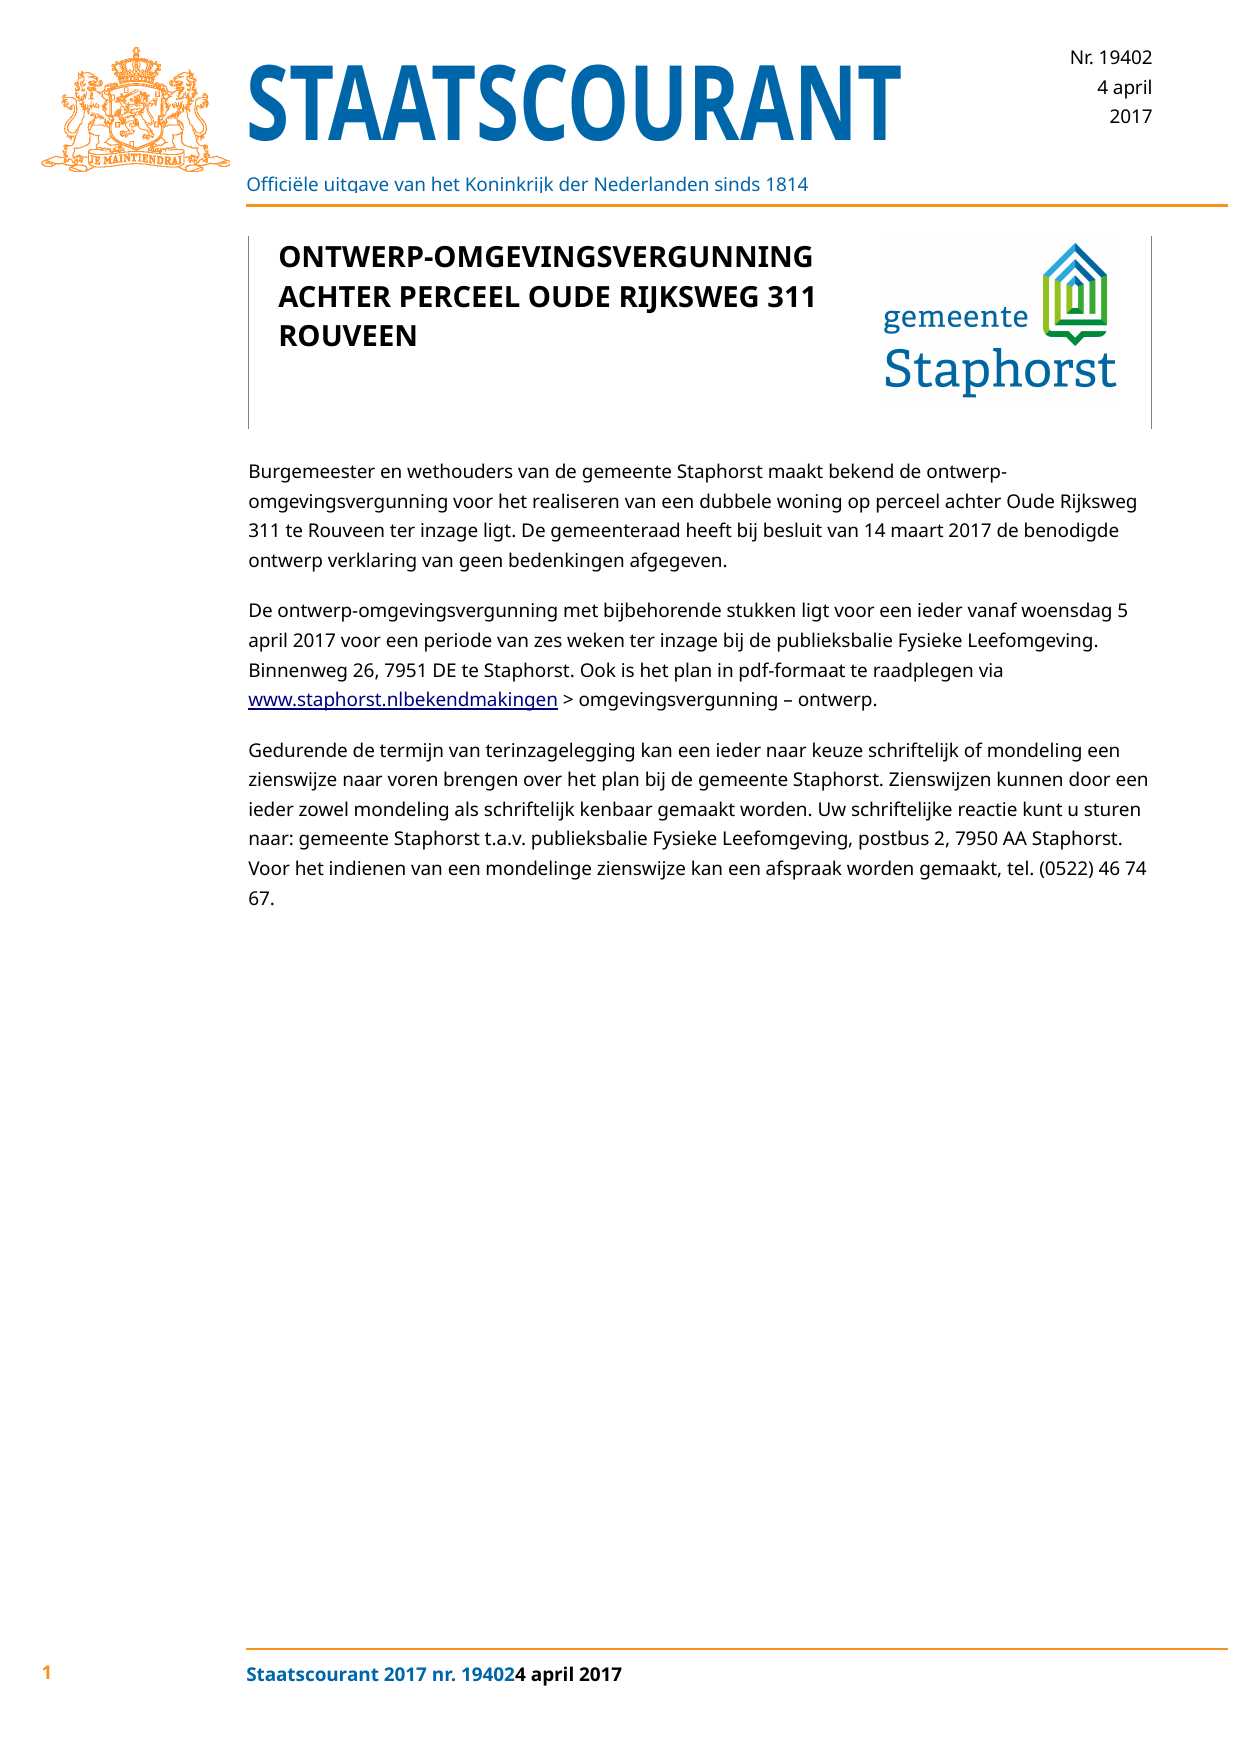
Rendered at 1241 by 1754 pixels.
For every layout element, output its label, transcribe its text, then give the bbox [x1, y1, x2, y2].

picture [41, 47, 231, 172]
text Burgemeester en wethouders van de gemeente Staphorst maakt bekend de ontwerp-omgevingsvergunning voor het realiseren van een dubbele woning op perceel achter Oude Rijksweg 311 te Rouveen ter inzage ligt. De gemeenteraad heeft bij besluit van 14 maart 2017 de benodigde ontwerp verklaring van geen bedenkingen afgegeven. [248, 458, 1152, 573]
picture [882, 236, 1119, 404]
table_header ONTWERP-OMGEVINGSVERGUNNING ACHTER PERCEEL OUDE RIJKSWEG 311 ROUVEEN [249, 236, 850, 429]
table_header [850, 236, 1151, 429]
text Gedurende de termijn van terinzagelegging kan een ieder naar keuze schriftelijk of mondeling een zienswijze naar voren brengen over het plan bij de gemeente Staphorst. Zienswijzen kunnen door een ieder zowel mondeling als schriftelijk kenbaar gemaakt worden. Uw schriftelijke reactie kunt u sturen naar: gemeente Staphorst t.a.v. publieksbalie Fysieke Leefomgeving, postbus 2, 7950 AA Staphorst. Voor het indienen van een mondelinge zienswijze kan een afspraak worden gemaakt, tel. (0522) 46 74 67. [248, 737, 1152, 911]
text De ontwerp-omgevingsvergunning met bijbehorende stukken ligt voor een ieder vanaf woensdag 5 april 2017 voor een periode van zes weken ter inzage bij de publieksbalie Fysieke Leefomgeving. Binnenweg 26, 7951 DE te Staphorst. Ook is het plan in pdf-formaat te raadplegen via www.staphorst.nlbekendmakingen > omgevingsvergunning – ontwerp. [248, 598, 1152, 712]
